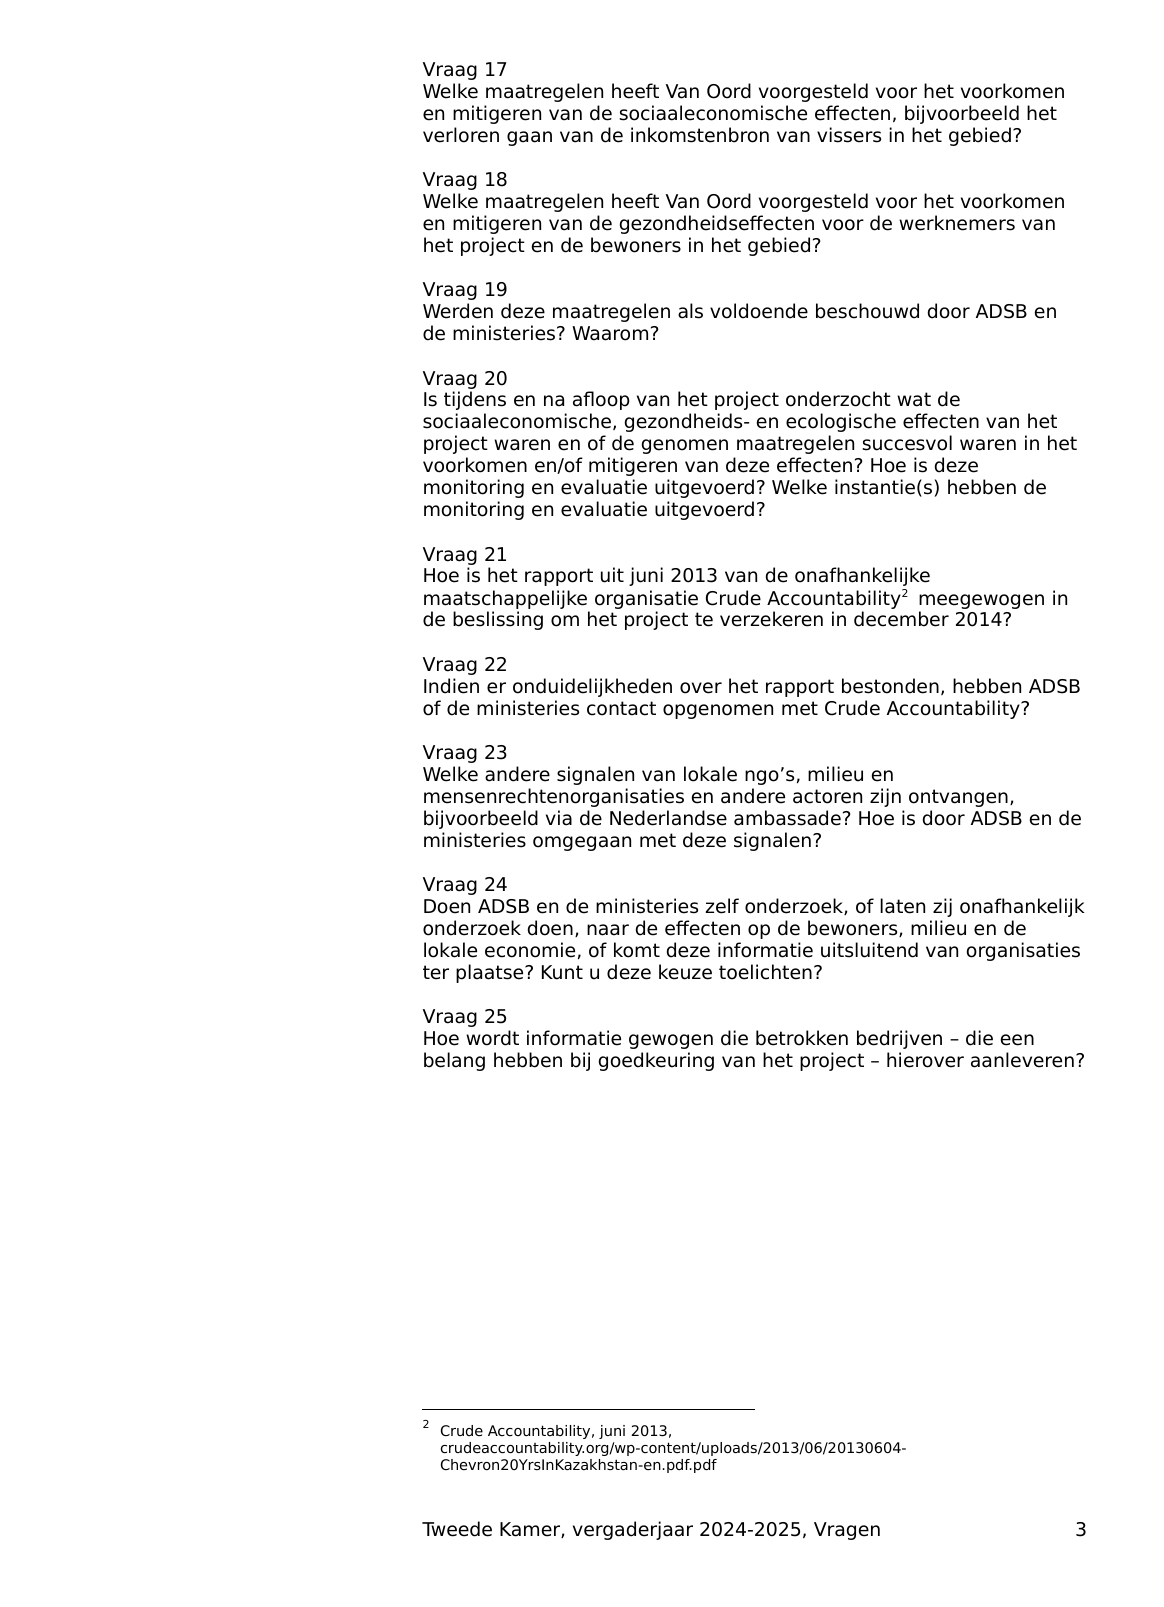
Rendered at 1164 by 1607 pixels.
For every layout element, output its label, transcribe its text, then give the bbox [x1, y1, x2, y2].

text Welke maatregelen heeft Van Oord voorgesteld voor het voorkomen en mitigeren van de sociaaleconomische effecten, bijvoorbeeld het verloren gaan van de inkomstenbron van vissers in het gebied? [422, 81, 1087, 147]
text Vraag 18 [422, 169, 1087, 191]
text Is tijdens en na afloop van het project onderzocht wat de sociaaleconomische, gezondheids- en ecologische effecten van het project waren en of de genomen maatregelen succesvol waren in het voorkomen en/of mitigeren van deze effecten? Hoe is deze monitoring en evaluatie uitgevoerd? Welke instantie(s) hebben de monitoring en evaluatie uitgevoerd? [422, 389, 1087, 521]
text Doen ADSB en de ministeries zelf onderzoek, of laten zij onafhankelijk onderzoek doen, naar de effecten op de bewoners, milieu en de lokale economie, of komt deze informatie uitsluitend van organisaties ter plaatse? Kunt u deze keuze toelichten? [422, 896, 1087, 984]
text Indien er onduidelijkheden over het rapport bestonden, hebben ADSB of de ministeries contact opgenomen met Crude Accountability? [422, 676, 1087, 719]
text Vraag 25 [422, 1006, 1087, 1028]
text Welke andere signalen van lokale ngo’s, milieu en mensenrechtenorganisaties en andere actoren zijn ontvangen, bijvoorbeeld via de Nederlandse ambassade? Hoe is door ADSB en de ministeries omgegaan met deze signalen? [422, 764, 1087, 852]
text Werden deze maatregelen als voldoende beschouwd door ADSB en de ministeries? Waarom? [422, 301, 1087, 345]
text Hoe is het rapport uit juni 2013 van de onafhankelijke maatschappelijke organisatie Crude Accountability meegewogen in de beslissing om het project te verzekeren in december 2014? [422, 565, 1087, 631]
text Vraag 19 [422, 279, 1087, 301]
text Welke maatregelen heeft Van Oord voorgesteld voor het voorkomen en mitigeren van de gezondheidseffecten voor de werknemers van het project en de bewoners in het gebied? [422, 191, 1087, 257]
text Crude Accountability, juni 2013, crudeaccountability.org/wp-content/uploads/2013/06/20130604-Chevron20YrsInKazakhstan-en.pdf.pdf [422, 1418, 1087, 1474]
text Hoe wordt informatie gewogen die betrokken bedrijven – die een belang hebben bij goedkeuring van het project – hierover aanleveren? [422, 1028, 1087, 1072]
text Vraag 20 [422, 367, 1087, 389]
text Vraag 23 [422, 742, 1087, 764]
text Vraag 17 [422, 59, 1087, 81]
text Vraag 24 [422, 874, 1087, 896]
text Vraag 22 [422, 653, 1087, 676]
text Vraag 21 [422, 543, 1087, 565]
